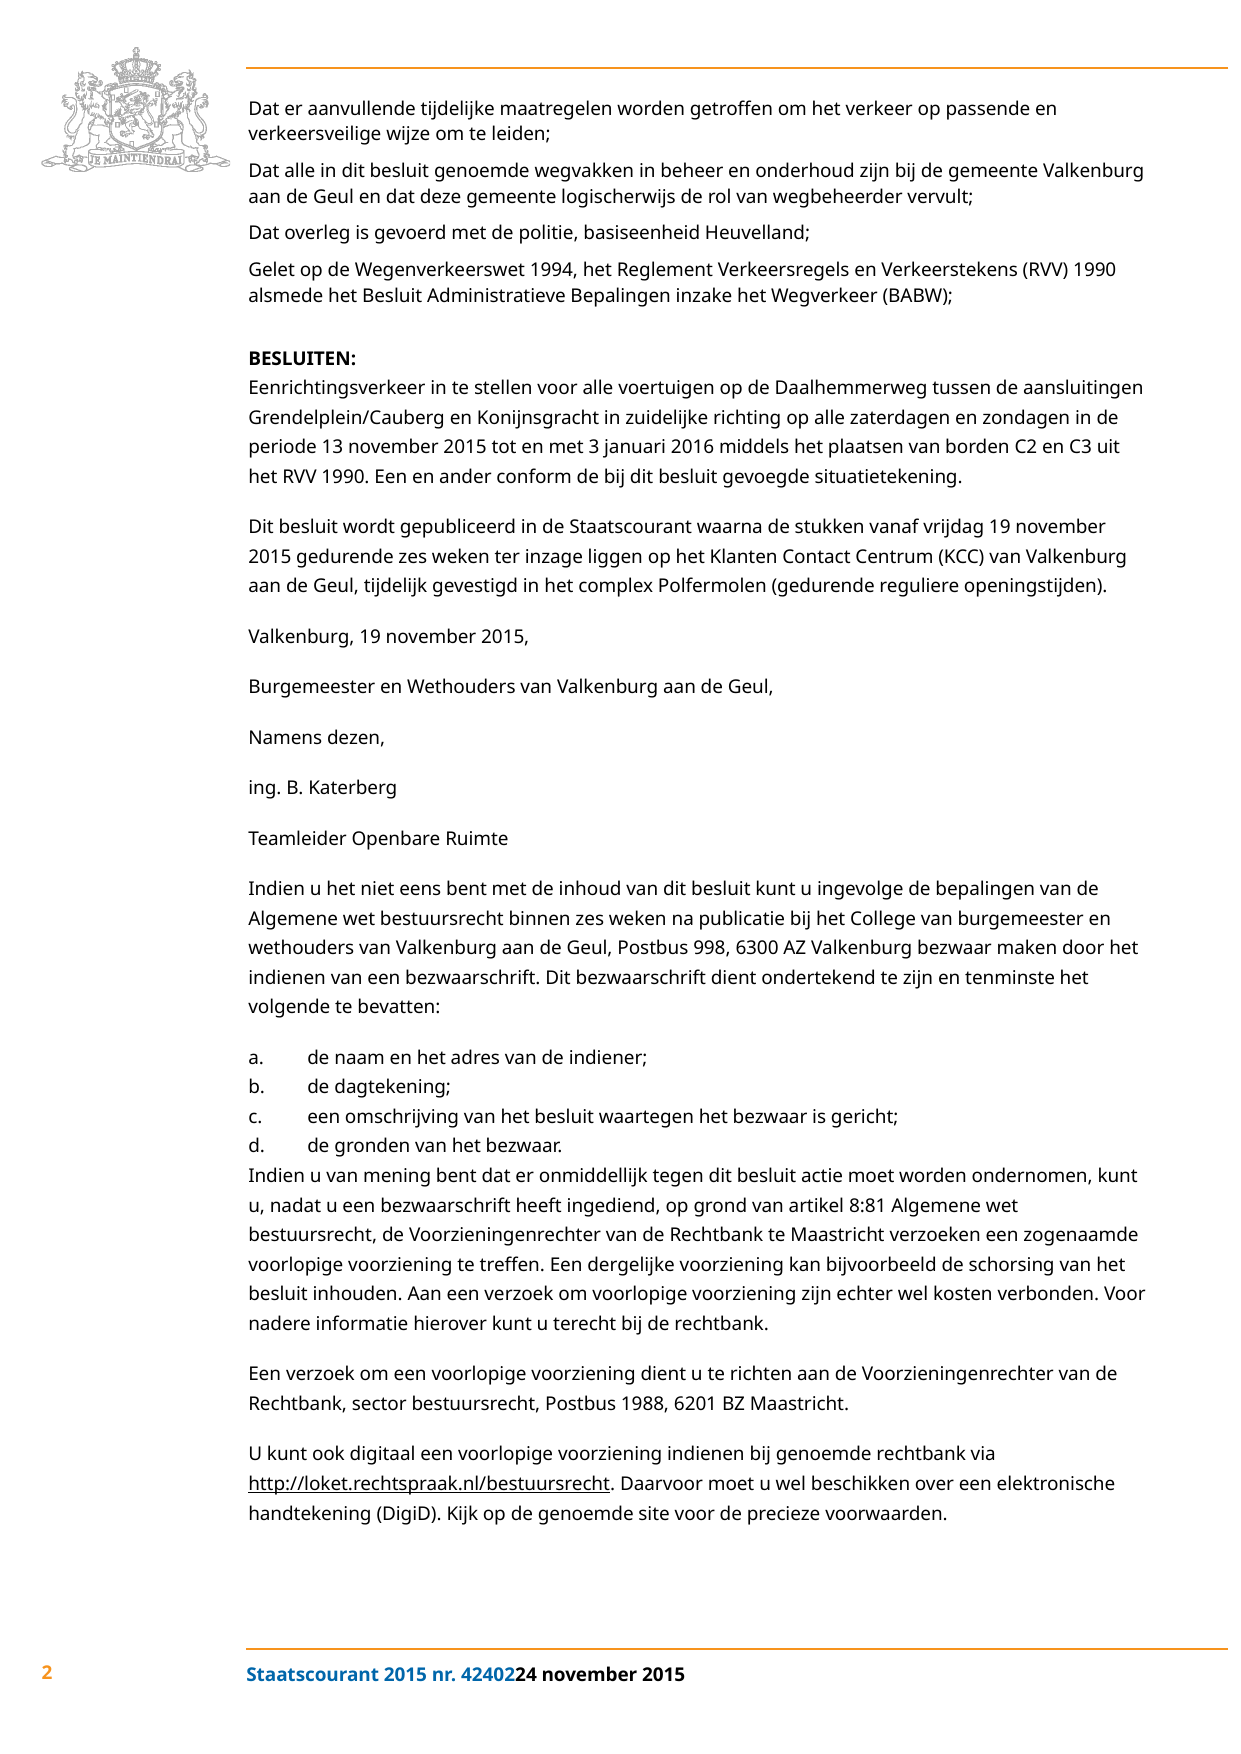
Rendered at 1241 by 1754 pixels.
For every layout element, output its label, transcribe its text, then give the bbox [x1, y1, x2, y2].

text Een verzoek om een voorlopige voorziening dient u te richten aan de Voorzieningenrechter van de Rechtbank, sector bestuursrecht, Postbus 1988, 6201 BZ Maastricht. [248, 1361, 1152, 1416]
list een omschrijving van het besluit waartegen het bezwaar is gericht; [248, 1103, 1152, 1129]
list de naam en het adres van de indiener; [248, 1044, 1152, 1069]
text BESLUITEN: [248, 345, 1152, 370]
text Eenrichtingsverkeer in te stellen voor alle voertuigen op de Daalhemmerweg tussen de aansluitingen Grendelplein/Cauberg en Konijnsgracht in zuidelijke richting op alle zaterdagen en zondagen in de periode 13 november 2015 tot en met 3 januari 2016 middels het plaatsen van borden C2 en C3 uit het RVV 1990. Een en ander conform de bij dit besluit gevoegde situatietekening. [248, 374, 1152, 489]
text Gelet op de Wegenverkeerswet 1994, het Reglement Verkeersregels en Verkeerstekens (RVV) 1990 alsmede het Besluit Administratieve Bepalingen inzake het Wegverkeer (BABW); [248, 256, 1152, 308]
text Dit besluit wordt gepubliceerd in de Staatscourant waarna de stukken vanaf vrijdag 19 november 2015 gedurende zes weken ter inzage liggen op het Klanten Contact Centrum (KCC) van Valkenburg aan de Geul, tijdelijk gevestigd in het complex Polfermolen (gedurende reguliere openingstijden). [248, 513, 1152, 598]
text Indien u van mening bent dat er onmiddellijk tegen dit besluit actie moet worden ondernomen, kunt u, nadat u een bezwaarschrift heeft ingediend, op grond van artikel 8:81 Algemene wet bestuursrecht, de Voorzieningenrechter van de Rechtbank te Maastricht verzoeken een zogenaamde voorlopige voorziening te treffen. Een dergelijke voorziening kan bijvoorbeeld de schorsing van het besluit inhouden. Aan een verzoek om voorlopige voorziening zijn echter wel kosten verbonden. Voor nadere informatie hierover kunt u terecht bij de rechtbank. [248, 1162, 1152, 1336]
text Teamleider Openbare Ruimte [248, 825, 1152, 850]
text U kunt ook digitaal een voorlopige voorziening indienen bij genoemde rechtbank via http://loket.rechtspraak.nl/bestuursrecht. Daarvoor moet u wel beschikken over een elektronische handtekening (DigiD). Kijk op de genoemde site voor de precieze voorwaarden. [248, 1441, 1152, 1525]
text ing. B. Katerberg [248, 774, 1152, 800]
picture [41, 47, 231, 172]
list de gronden van het bezwaar. [248, 1133, 1152, 1158]
text Dat alle in dit besluit genoemde wegvakken in beheer en onderhoud zijn bij de gemeente Valkenburg aan de Geul en dat deze gemeente logischerwijs de rol van wegbeheerder vervult; [248, 157, 1152, 209]
list de dagtekening; [248, 1073, 1152, 1099]
text Burgemeester en Wethouders van Valkenburg aan de Geul, [248, 673, 1152, 699]
text Dat overleg is gevoerd met de politie, basiseenheid Heuvelland; [248, 219, 1152, 245]
text Indien u het niet eens bent met de inhoud van dit besluit kunt u ingevolge de bepalingen van de Algemene wet bestuursrecht binnen zes weken na publicatie bij het College van burgemeester en wethouders van Valkenburg aan de Geul, Postbus 998, 6300 AZ Valkenburg bezwaar maken door het indienen van een bezwaarschrift. Dit bezwaarschrift dient ondertekend te zijn en tenminste het volgende te bevatten: [248, 875, 1152, 1019]
text Namens dezen, [248, 724, 1152, 749]
text Valkenburg, 19 november 2015, [248, 623, 1152, 649]
text Dat er aanvullende tijdelijke maatregelen worden getroffen om het verkeer op passende en verkeersveilige wijze om te leiden; [248, 95, 1152, 146]
